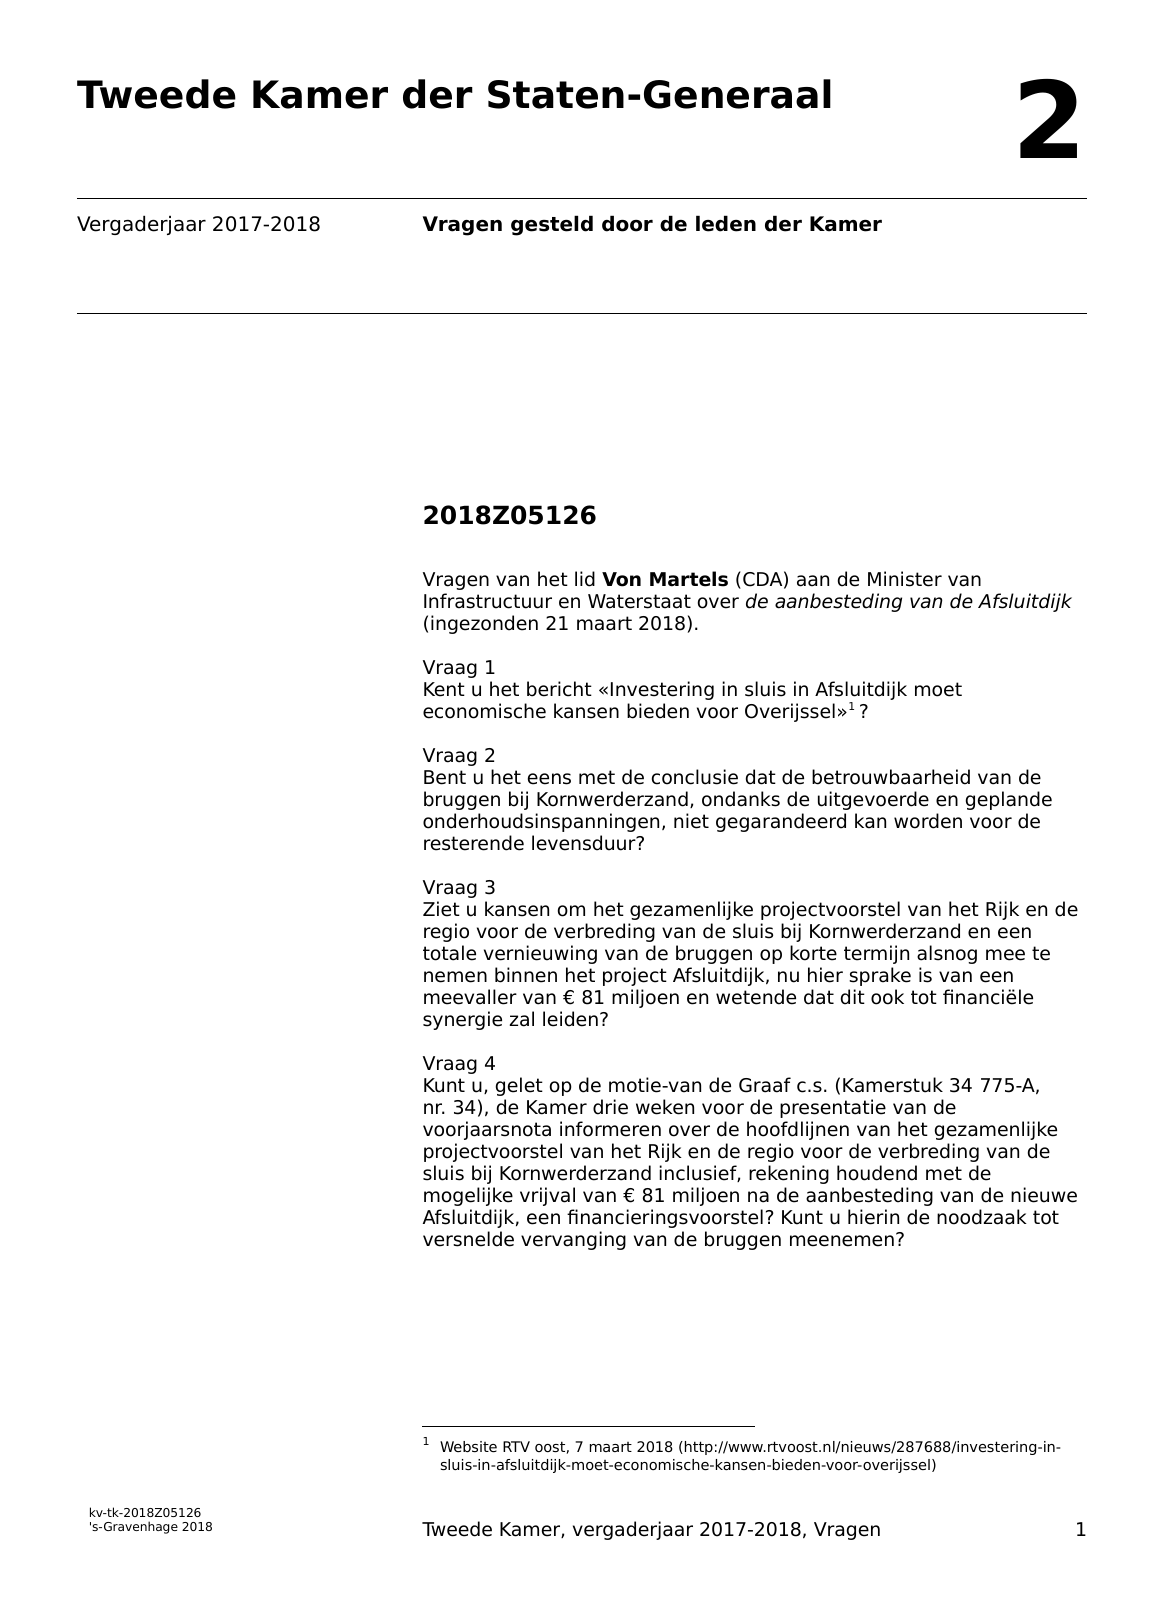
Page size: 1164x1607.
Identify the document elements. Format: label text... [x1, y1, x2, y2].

text Vraag 1 [422, 657, 1087, 679]
table_header 2 [886, 59, 1087, 198]
table_cell Vergaderjaar 2017-2018 [77, 199, 422, 313]
text 's-Gravenhage 2018 [88, 1520, 323, 1534]
text kv-tk-2018Z05126 [88, 1506, 323, 1520]
text Website RTV oost, 7 maart 2018 (http://www.rtvoost.nl/nieuws/287688/investering-in-sluis-in-afsluitdijk-moet-economische-kansen-bieden-voor-overijssel) [422, 1435, 1087, 1474]
text Vragen van het lid Von Martels (CDA) aan de Minister van Infrastructuur en Waterstaat over de aanbesteding van de Afsluitdijk (ingezonden 21 maart 2018). [422, 569, 1087, 635]
text Kunt u, gelet op de motie-van de Graaf c.s. (Kamerstuk 34 775-A, nr. 34), de Kamer drie weken voor de presentatie van de voorjaarsnota informeren over de hoofdlijnen van het gezamenlijke projectvoorstel van het Rijk en de regio voor de verbreding van de sluis bij Kornwerderzand inclusief, rekening houdend met de mogelijke vrijval van € 81 miljoen na de aanbesteding van de nieuwe Afsluitdijk, een financieringsvoorstel? Kunt u hierin de noodzaak tot versnelde vervanging van de bruggen meenemen? [422, 1075, 1087, 1251]
text Vraag 3 [422, 877, 1087, 899]
text Ziet u kansen om het gezamenlijke projectvoorstel van het Rijk en de regio voor de verbreding van de sluis bij Kornwerderzand en een totale vernieuwing van de bruggen op korte termijn alsnog mee te nemen binnen het project Afsluitdijk, nu hier sprake is van een meevaller van € 81 miljoen en wetende dat dit ook tot financiële synergie zal leiden? [422, 899, 1087, 1031]
text Vraag 2 [422, 745, 1087, 767]
table_cell Vragen gesteld door de leden der Kamer [422, 199, 1087, 313]
table_header Tweede Kamer der Staten-Generaal [77, 59, 886, 198]
text Vraag 4 [422, 1053, 1087, 1075]
text Bent u het eens met de conclusie dat de betrouwbaarheid van de bruggen bij Kornwerderzand, ondanks de uitgevoerde en geplande onderhoudsinspanningen, niet gegarandeerd kan worden voor de resterende levensduur? [422, 767, 1087, 855]
text 2018Z05126 [422, 501, 1087, 531]
text Kent u het bericht «Investering in sluis in Afsluitdijk moet economische kansen bieden voor Overijssel»? [422, 679, 1087, 723]
